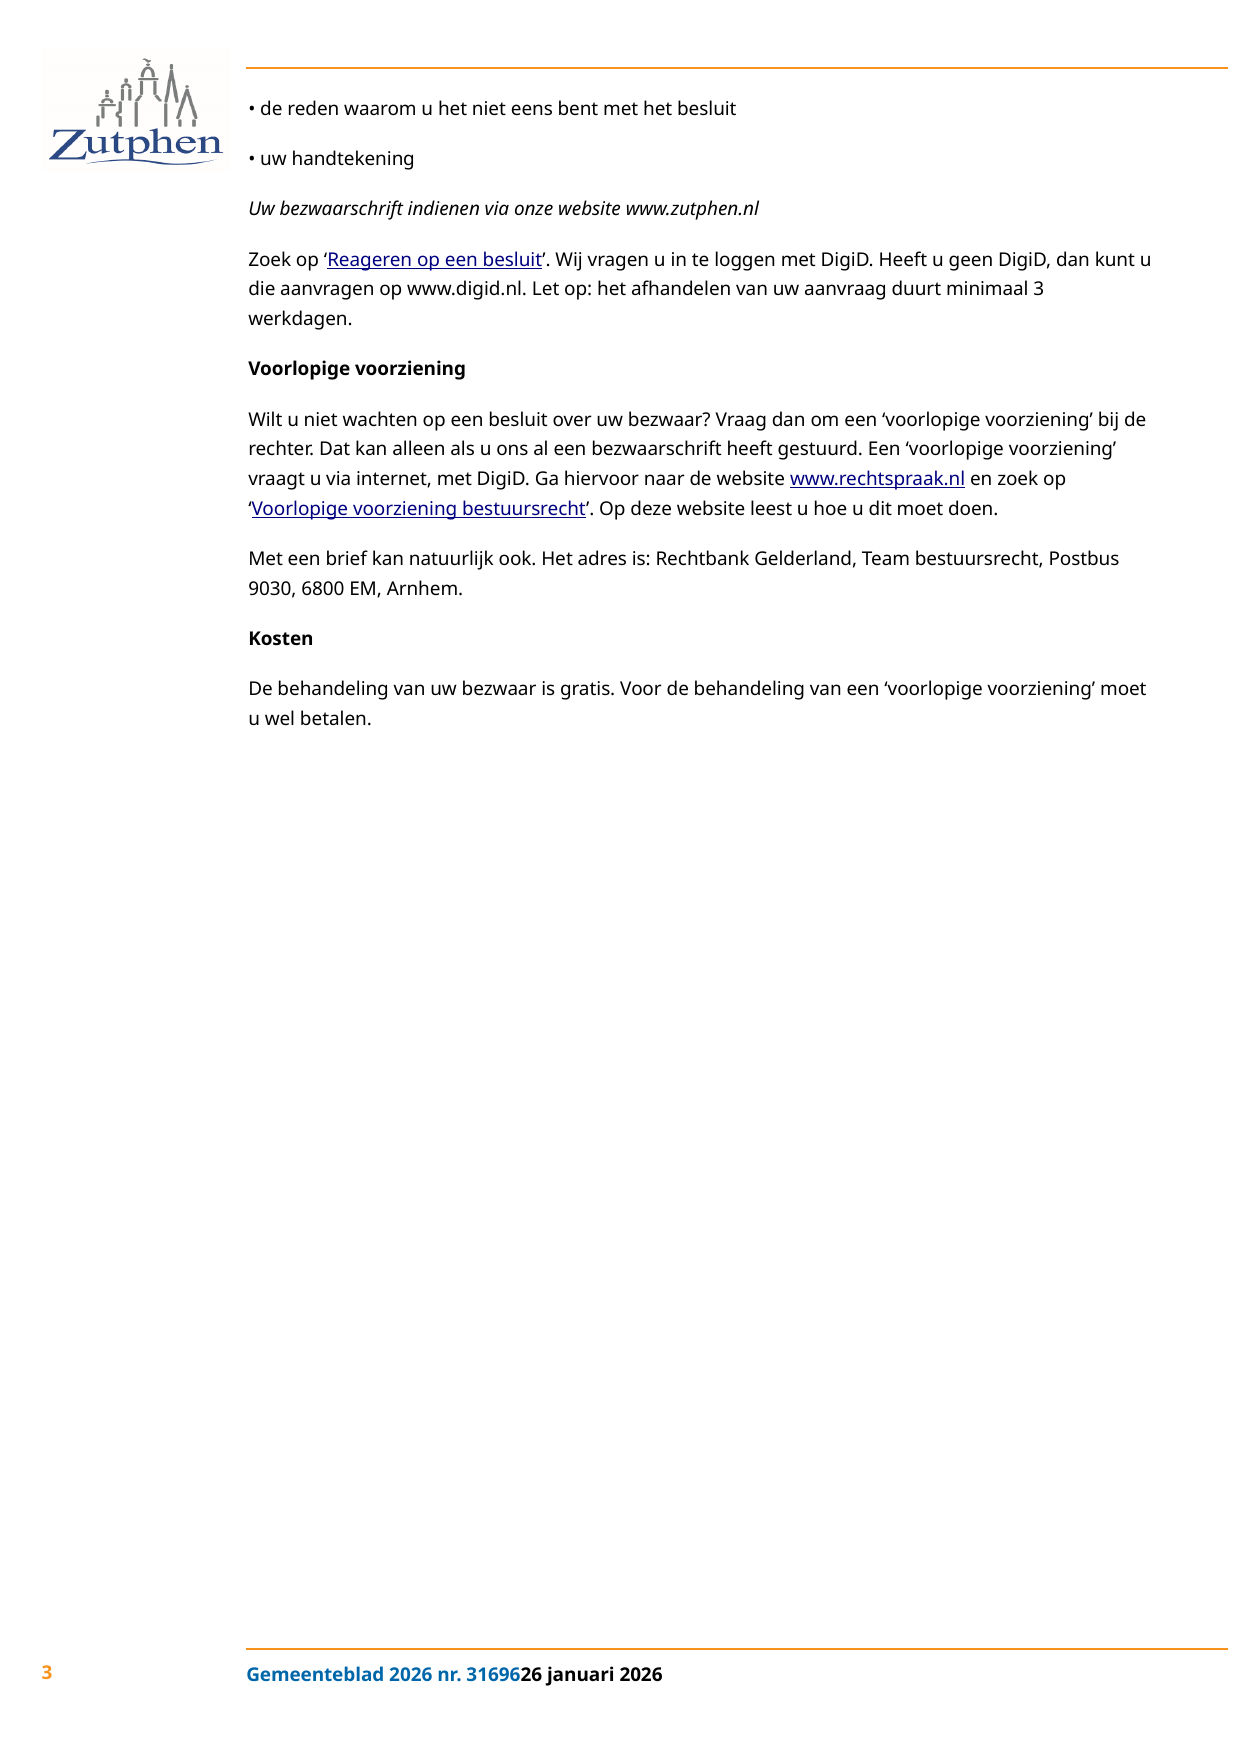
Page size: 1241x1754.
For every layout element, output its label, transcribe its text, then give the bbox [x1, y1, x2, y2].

text Met een brief kan natuurlijk ook. Het adres is: Rechtbank Gelderland, Team bestuursrecht, Postbus 9030, 6800 EM, Arnhem. [248, 545, 1152, 601]
picture [41, 47, 231, 172]
text Wilt u niet wachten op een besluit over uw bezwaar? Vraag dan om een ‘voorlopige voorziening’ bij de rechter. Dat kan alleen als u ons al een bezwaarschrift heeft gestuurd. Een ‘voorlopige voorziening’ vraagt u via internet, met DigiD. Ga hiervoor naar de website www.rechtspraak.nl en zoek op ‘Voorlopige voorziening bestuursrecht’. Op deze website leest u hoe u dit moet doen. [248, 406, 1152, 521]
text • de reden waarom u het niet eens bent met het besluit [248, 95, 1152, 121]
text • uw handtekening [248, 145, 1152, 171]
text Voorlopige voorziening [248, 356, 1152, 381]
text Kosten [248, 625, 1152, 651]
text Zoek op ‘Reageren op een besluit’. Wij vragen u in te loggen met DigiD. Heeft u geen DigiD, dan kunt u die aanvragen op www.digid.nl. Let op: het afhandelen van uw aanvraag duurt minimaal 3 werkdagen. [248, 246, 1152, 331]
text De behandeling van uw bezwaar is gratis. Voor de behandeling van een ‘voorlopige voorziening’ moet u wel betalen. [248, 676, 1152, 731]
text Uw bezwaarschrift indienen via onze website www.zutphen.nl [248, 196, 1152, 221]
